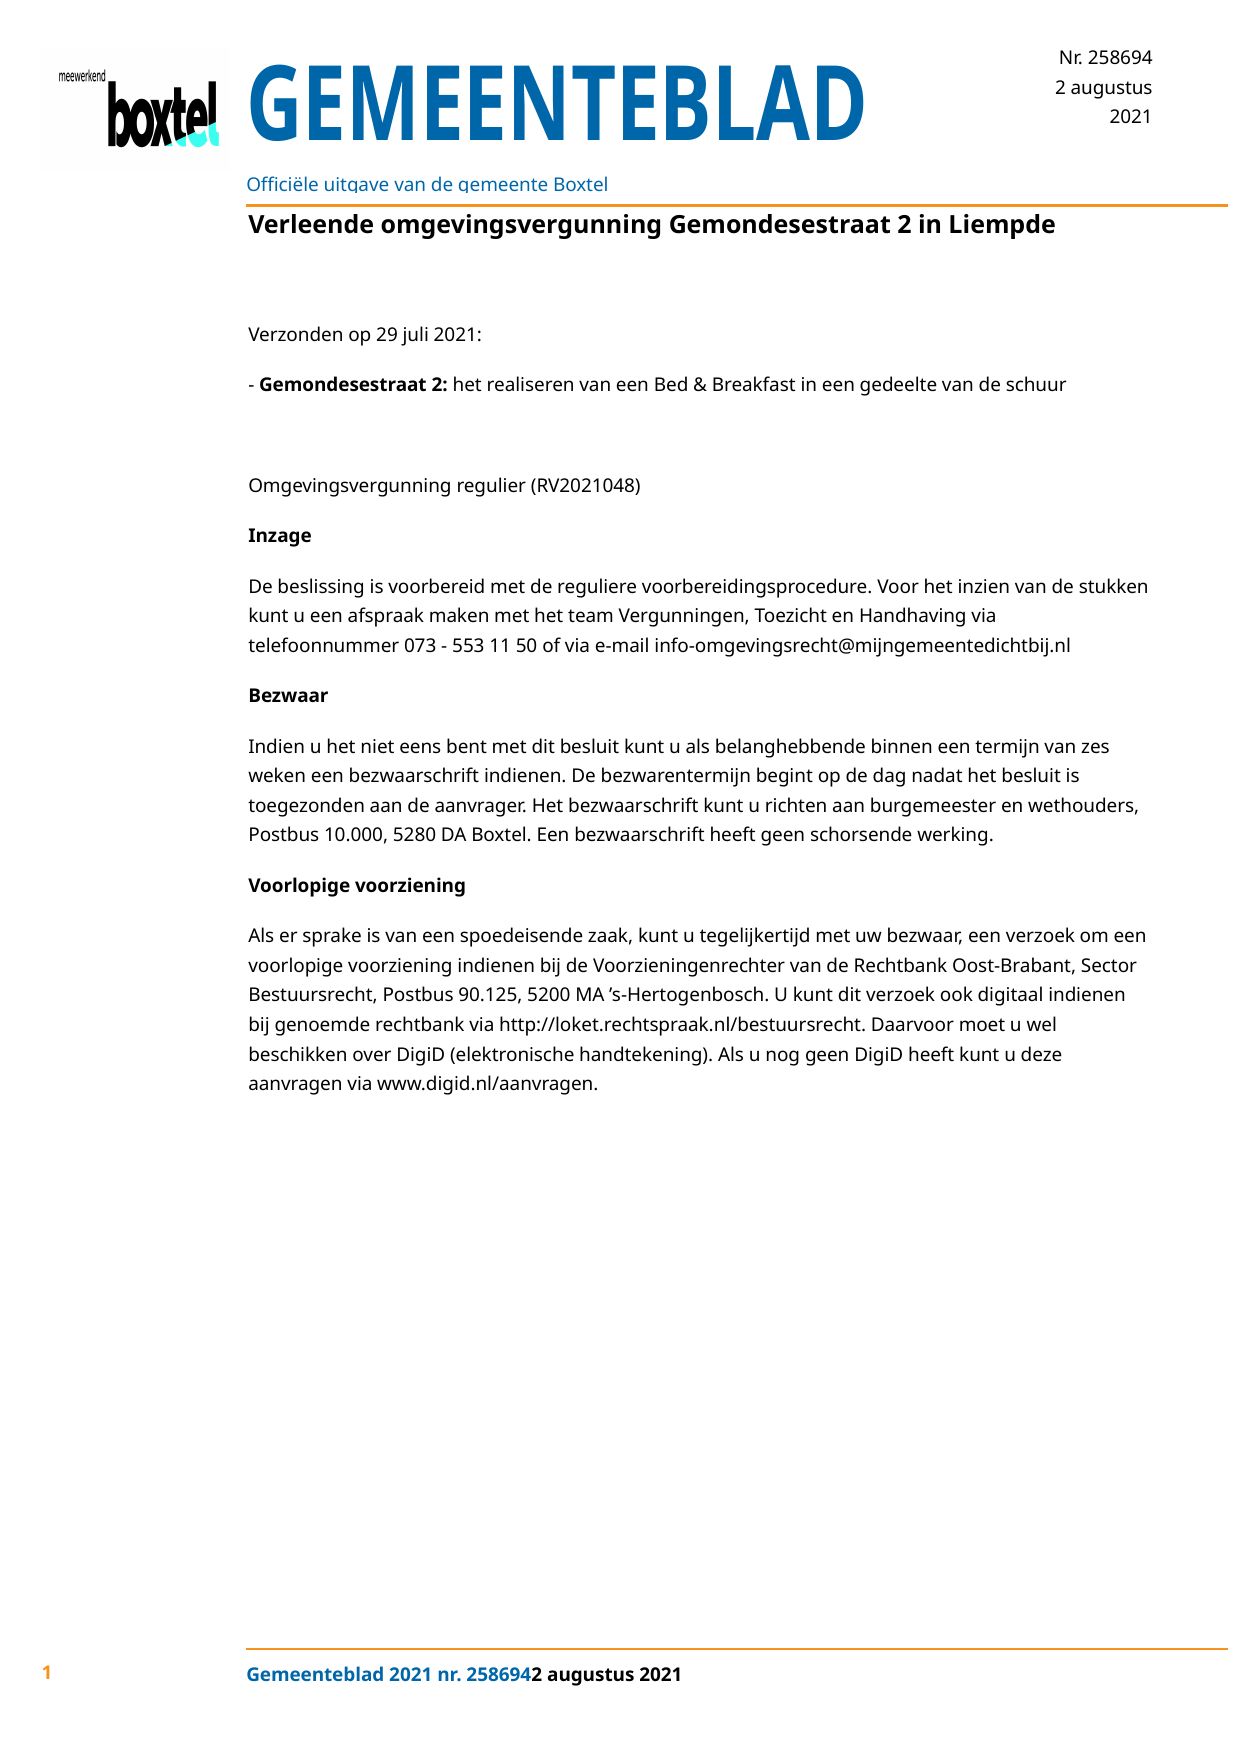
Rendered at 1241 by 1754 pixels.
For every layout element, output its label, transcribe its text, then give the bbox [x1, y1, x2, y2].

text Bezwaar [248, 682, 1152, 708]
text Verleende omgevingsvergunning Gemondesestraat 2 in Liempde [248, 207, 1152, 241]
text - Gemondesestraat 2: het realiseren van een Bed & Breakfast in een gedeelte van de schuur [248, 371, 1152, 397]
text Als er sprake is van een spoedeisende zaak, kunt u tegelijkertijd met uw bezwaar, een verzoek om een voorlopige voorziening indienen bij de Voorzieningenrechter van de Rechtbank Oost-Brabant, Sector Bestuursrecht, Postbus 90.125, 5200 MA ’s-Hertogenbosch. U kunt dit verzoek ook digitaal indienen bij genoemde rechtbank via http://loket.rechtspraak.nl/bestuursrecht. Daarvoor moet u wel beschikken over DigiD (elektronische handtekening). Als u nog geen DigiD heeft kunt u deze aanvragen via www.digid.nl/aanvragen. [248, 922, 1152, 1096]
text Inzage [248, 522, 1152, 548]
text De beslissing is voorbereid met de reguliere voorbereidingsprocedure. Voor het inzien van de stukken kunt u een afspraak maken met het team Vergunningen, Toezicht en Handhaving via telefoonnummer 073 - 553 11 50 of via e-mail info-omgevingsrecht@mijngemeentedichtbij.nl [248, 573, 1152, 658]
text Omgevingsvergunning regulier (RV2021048) [248, 472, 1152, 498]
text Voorlopige voorziening [248, 872, 1152, 898]
picture [41, 47, 231, 172]
text Verzonden op 29 juli 2021: [248, 321, 1152, 346]
text Indien u het niet eens bent met dit besluit kunt u als belanghebbende binnen een termijn van zes weken een bezwaarschrift indienen. De bezwarentermijn begint op de dag nadat het besluit is toegezonden aan de aanvrager. Het bezwaarschrift kunt u richten aan burgemeester en wethouders, Postbus 10.000, 5280 DA Boxtel. Een bezwaarschrift heeft geen schorsende werking. [248, 733, 1152, 847]
